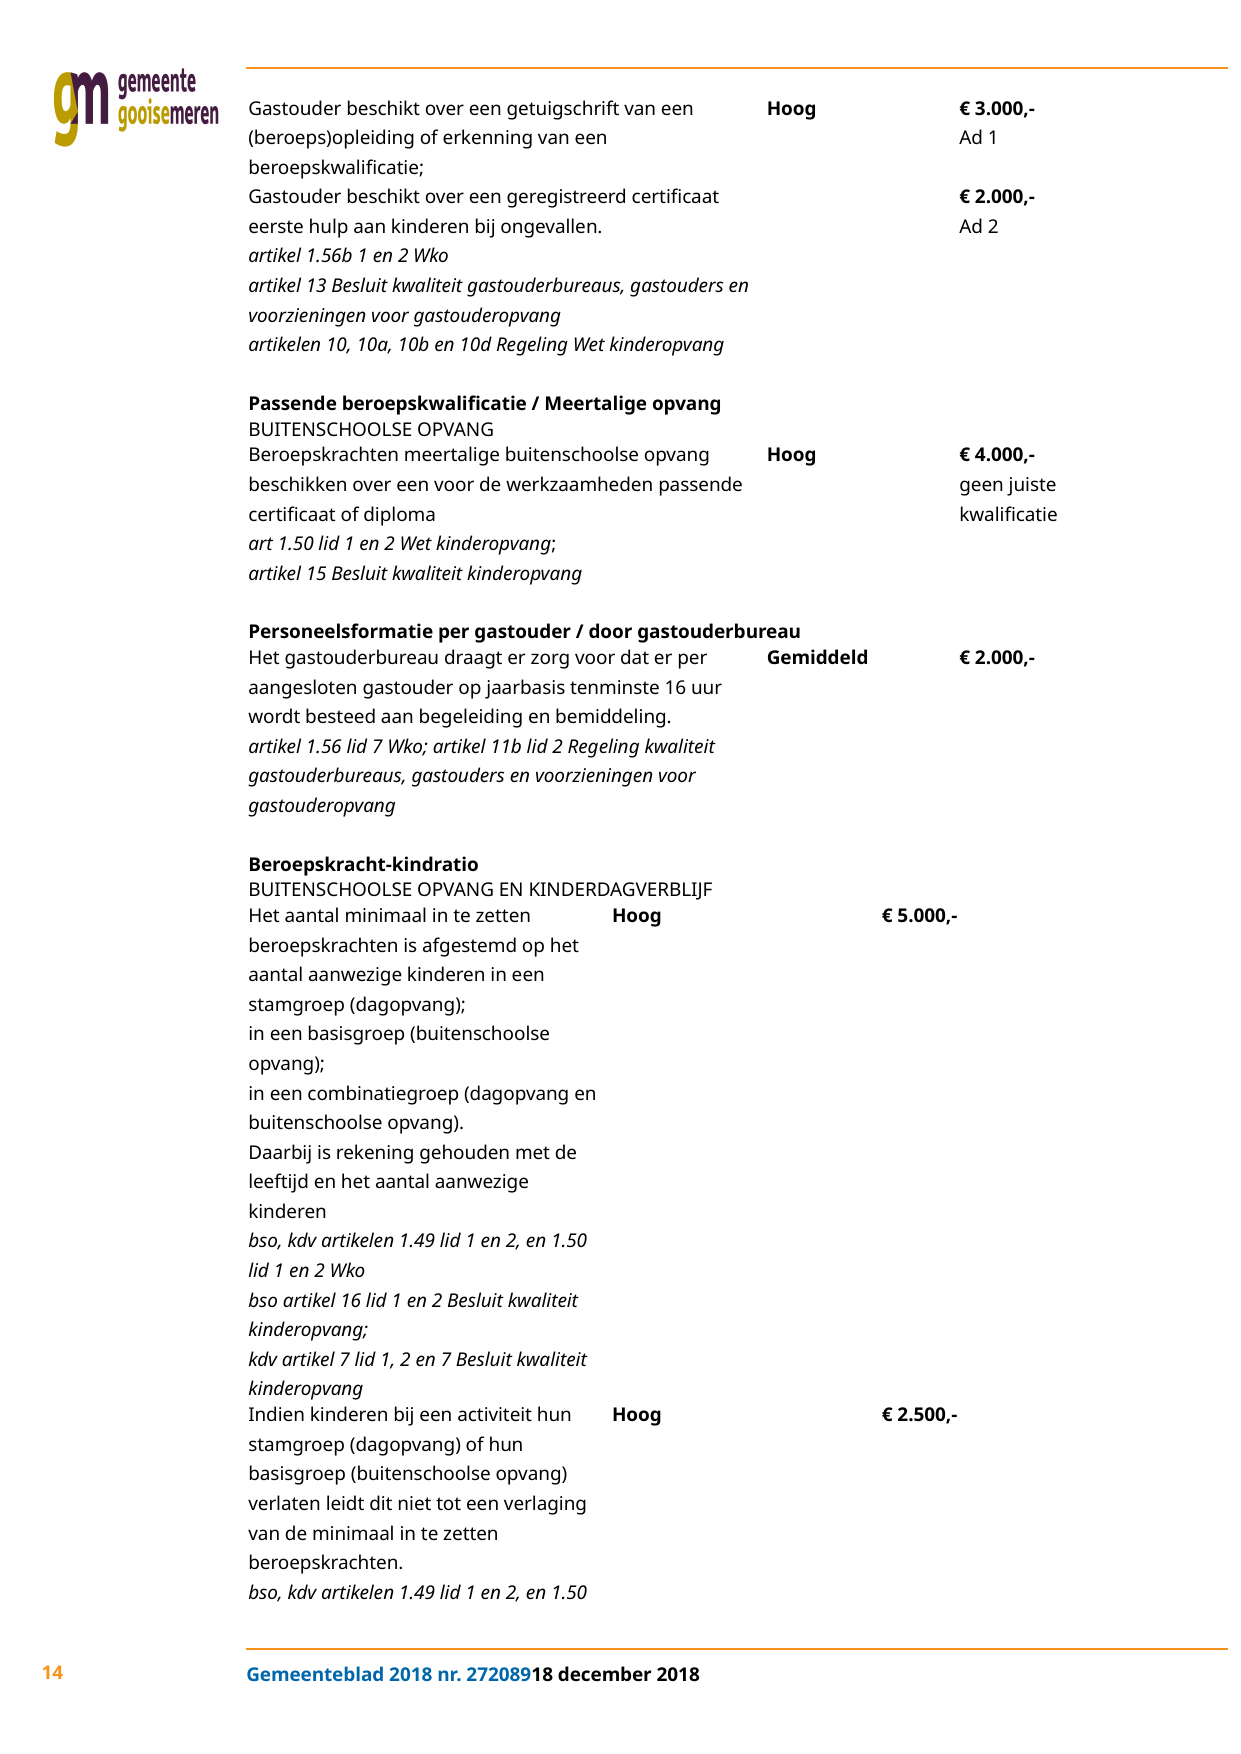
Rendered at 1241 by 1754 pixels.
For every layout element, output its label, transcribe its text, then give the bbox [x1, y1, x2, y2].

picture [41, 47, 231, 172]
table_cell Indien kinderen bij een activiteit hun stamgroep (dagopvang) of hun basisgroep (buitenschoolse opvang) verlaten leidt dit niet tot een verlaging van de minimaal in te zetten beroepskrachten. bso, kdv artikelen 1.49 lid 1 en 2, en 1.50 [248, 1401, 612, 1604]
table_cell BUITENSCHOOLSE OPVANG [248, 416, 1152, 442]
table_cell € 2.000,- [959, 644, 1152, 818]
table_header Personeelsformatie per gastouder / door gastouderbureau [248, 619, 1152, 644]
table_cell Gastouder beschikt over een getuigschrift van een (beroeps)opleiding of erkenning van een beroepskwalificatie; Gastouder beschikt over een geregistreerd certificaat eerste hulp aan kinderen bij ongevallen. artikel 1.56b 1 en 2 Wko artikel 13 Besluit kwaliteit gastouderbureaus, gastouders en voorzieningen voor gastouderopvang artikelen 10, 10a, 10b en 10d Regeling Wet kinderopvang [248, 95, 767, 357]
table_cell € 3.000,- Ad 1 € 2.000,- Ad 2 [959, 95, 1152, 357]
table_header Beroepskracht-kindratio [248, 851, 1152, 877]
table_cell Het gastouderbureau draagt er zorg voor dat er per aangesloten gastouder op jaarbasis tenminste 16 uur wordt besteed aan begeleiding en bemiddeling. artikel 1.56 lid 7 Wko; artikel 11b lid 2 Regeling kwaliteit gastouderbureaus, gastouders en voorzieningen voor gastouderopvang [248, 644, 767, 818]
table_cell Hoog [767, 95, 959, 357]
table_cell Het aantal minimaal in te zetten beroepskrachten is afgestemd op het aantal aanwezige kinderen in een stamgroep (dagopvang); in een basisgroep (buitenschoolse opvang); in een combinatiegroep (dagopvang en buitenschoolse opvang). Daarbij is rekening gehouden met de leeftijd en het aantal aanwezige kinderen bso, kdv artikelen 1.49 lid 1 en 2, en 1.50 lid 1 en 2 Wko bso artikel 16 lid 1 en 2 Besluit kwaliteit kinderopvang; kdv artikel 7 lid 1, 2 en 7 Besluit kwaliteit kinderopvang [248, 902, 612, 1401]
table_cell € 4.000,- geen juiste kwalificatie [959, 442, 1152, 586]
table_cell Hoog [767, 442, 959, 586]
table_header Passende beroepskwalificatie / Meertalige opvang [248, 390, 1152, 416]
table_cell Hoog [612, 1401, 882, 1604]
table_cell Beroepskrachten meertalige buitenschoolse opvang beschikken over een voor de werkzaamheden passende certificaat of diploma art 1.50 lid 1 en 2 Wet kinderopvang; artikel 15 Besluit kwaliteit kinderopvang [248, 442, 767, 586]
table_cell Hoog [612, 902, 882, 1401]
table_cell Gemiddeld [767, 644, 959, 818]
table_cell € 5.000,- [882, 902, 1152, 1401]
table_cell BUITENSCHOOLSE OPVANG EN KINDERDAGVERBLIJF [248, 877, 1152, 902]
table_cell € 2.500,- [882, 1401, 1152, 1604]
